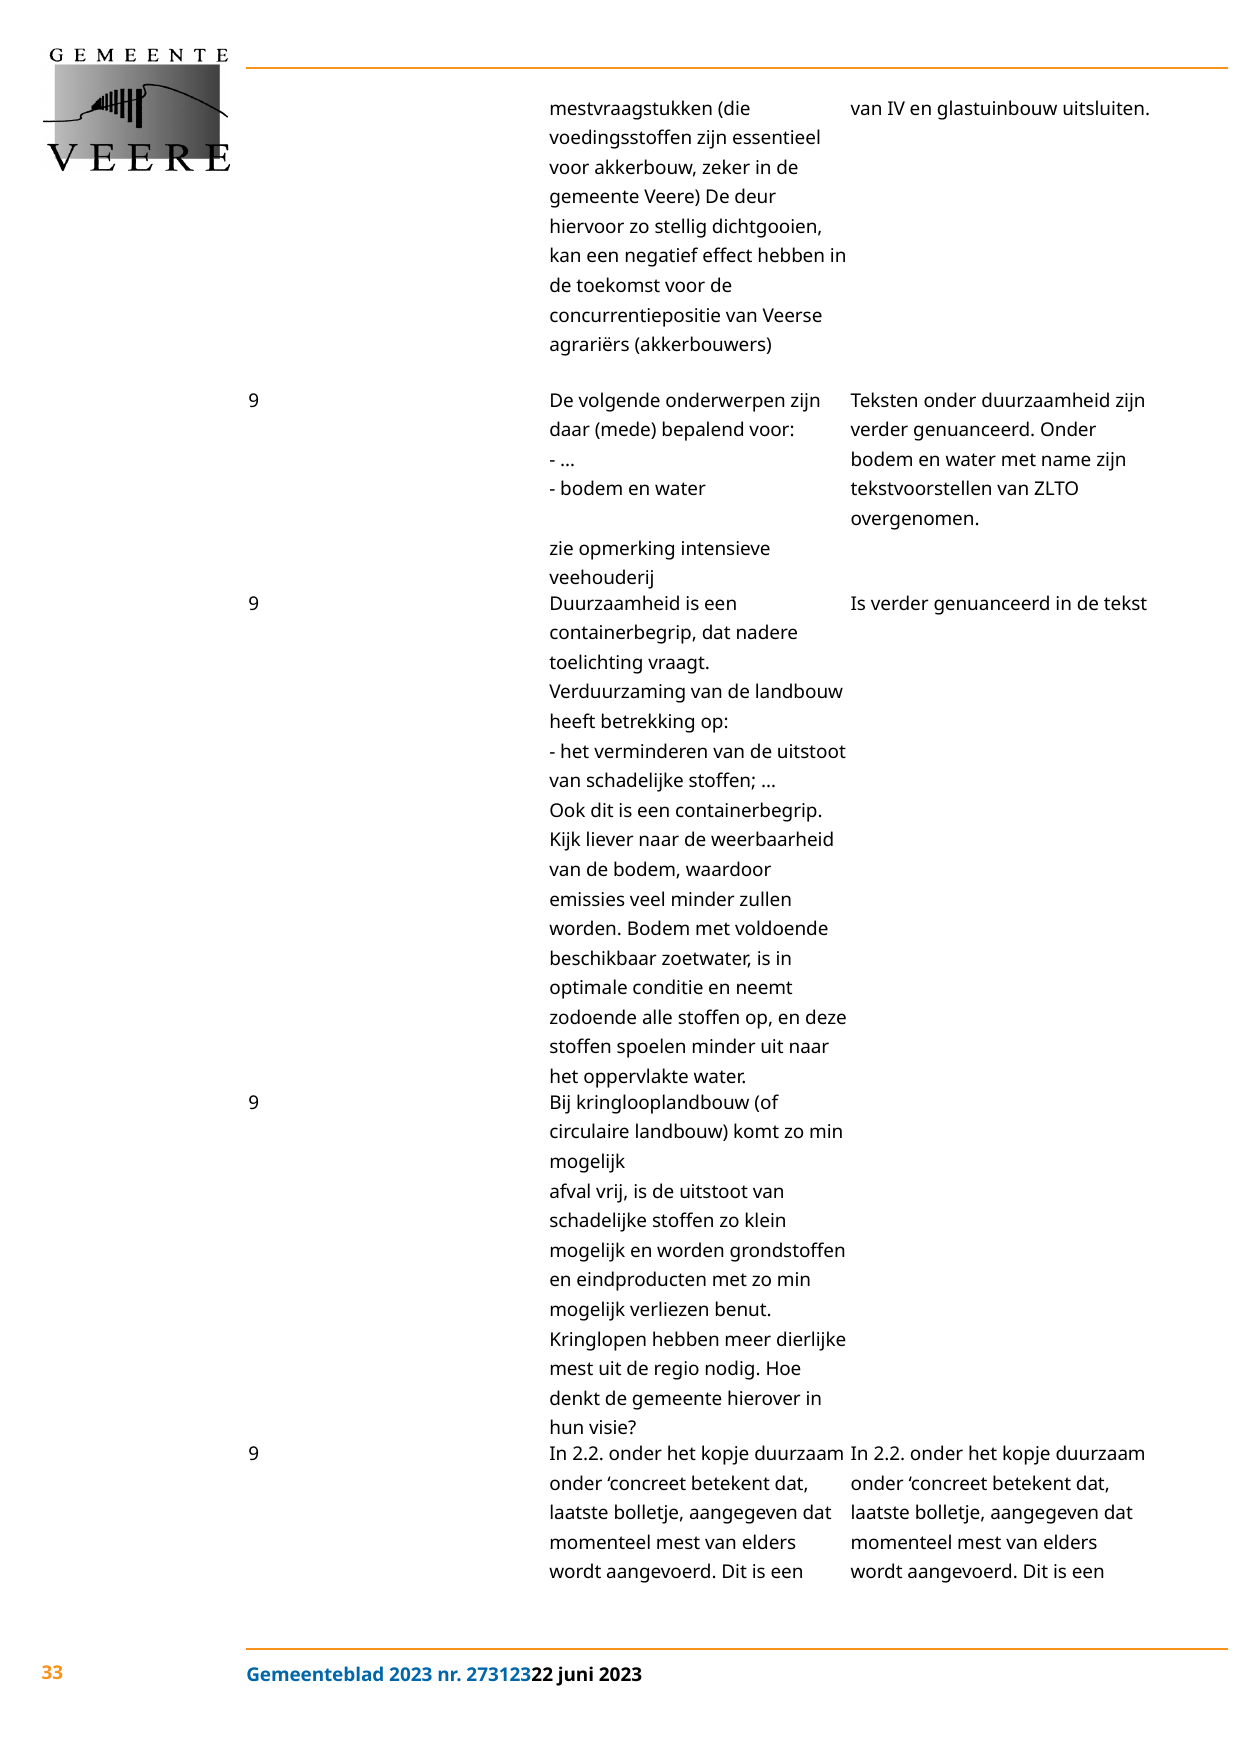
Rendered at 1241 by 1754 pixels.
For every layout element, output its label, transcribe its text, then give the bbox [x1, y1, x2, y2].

table_cell Teksten onder duurzaamheid zijn verder genuanceerd. Onder bodem en water met name zijn tekstvoorstellen van ZLTO overgenomen. [850, 387, 1152, 590]
table_cell [850, 1089, 1152, 1440]
table_cell Is verder genuanceerd in de tekst [850, 590, 1152, 1089]
table_cell [248, 95, 549, 387]
table_cell De volgende onderwerpen zijn daar (mede) bepalend voor: - … - bodem en water zie opmerking intensieve veehouderij [549, 387, 850, 590]
table_cell mestvraagstukken (die voedingsstoffen zijn essentieel voor akkerbouw, zeker in de gemeente Veere) De deur hiervoor zo stellig dichtgooien, kan een negatief effect hebben in de toekomst voor de concurrentiepositie van Veerse agrariërs (akkerbouwers) [549, 95, 850, 387]
table_cell Duurzaamheid is een containerbegrip, dat nadere toelichting vraagt. Verduurzaming van de landbouw heeft betrekking op: - het verminderen van de uitstoot van schadelijke stoffen; … Ook dit is een containerbegrip. Kijk liever naar de weerbaarheid van de bodem, waardoor emissies veel minder zullen worden. Bodem met voldoende beschikbaar zoetwater, is in optimale conditie en neemt zodoende alle stoffen op, en deze stoffen spoelen minder uit naar het oppervlakte water. [549, 590, 850, 1089]
table_cell 9 [248, 1440, 549, 1584]
picture [41, 47, 231, 172]
table_cell 9 [248, 1089, 549, 1440]
table_cell In 2.2. onder het kopje duurzaam onder ‘concreet betekent dat, laatste bolletje, aangegeven dat momenteel mest van elders wordt aangevoerd. Dit is een [850, 1440, 1152, 1584]
table_cell 9 [248, 387, 549, 590]
table_cell In 2.2. onder het kopje duurzaam onder ‘concreet betekent dat, laatste bolletje, aangegeven dat momenteel mest van elders wordt aangevoerd. Dit is een [549, 1440, 850, 1584]
table_cell van IV en glastuinbouw uitsluiten. [850, 95, 1152, 387]
table_cell Bij kringlooplandbouw (of circulaire landbouw) komt zo min mogelijk afval vrij, is de uitstoot van schadelijke stoffen zo klein mogelijk en worden grondstoffen en eindproducten met zo min mogelijk verliezen benut. Kringlopen hebben meer dierlijke mest uit de regio nodig. Hoe denkt de gemeente hierover in hun visie? [549, 1089, 850, 1440]
table_cell 9 [248, 590, 549, 1089]
